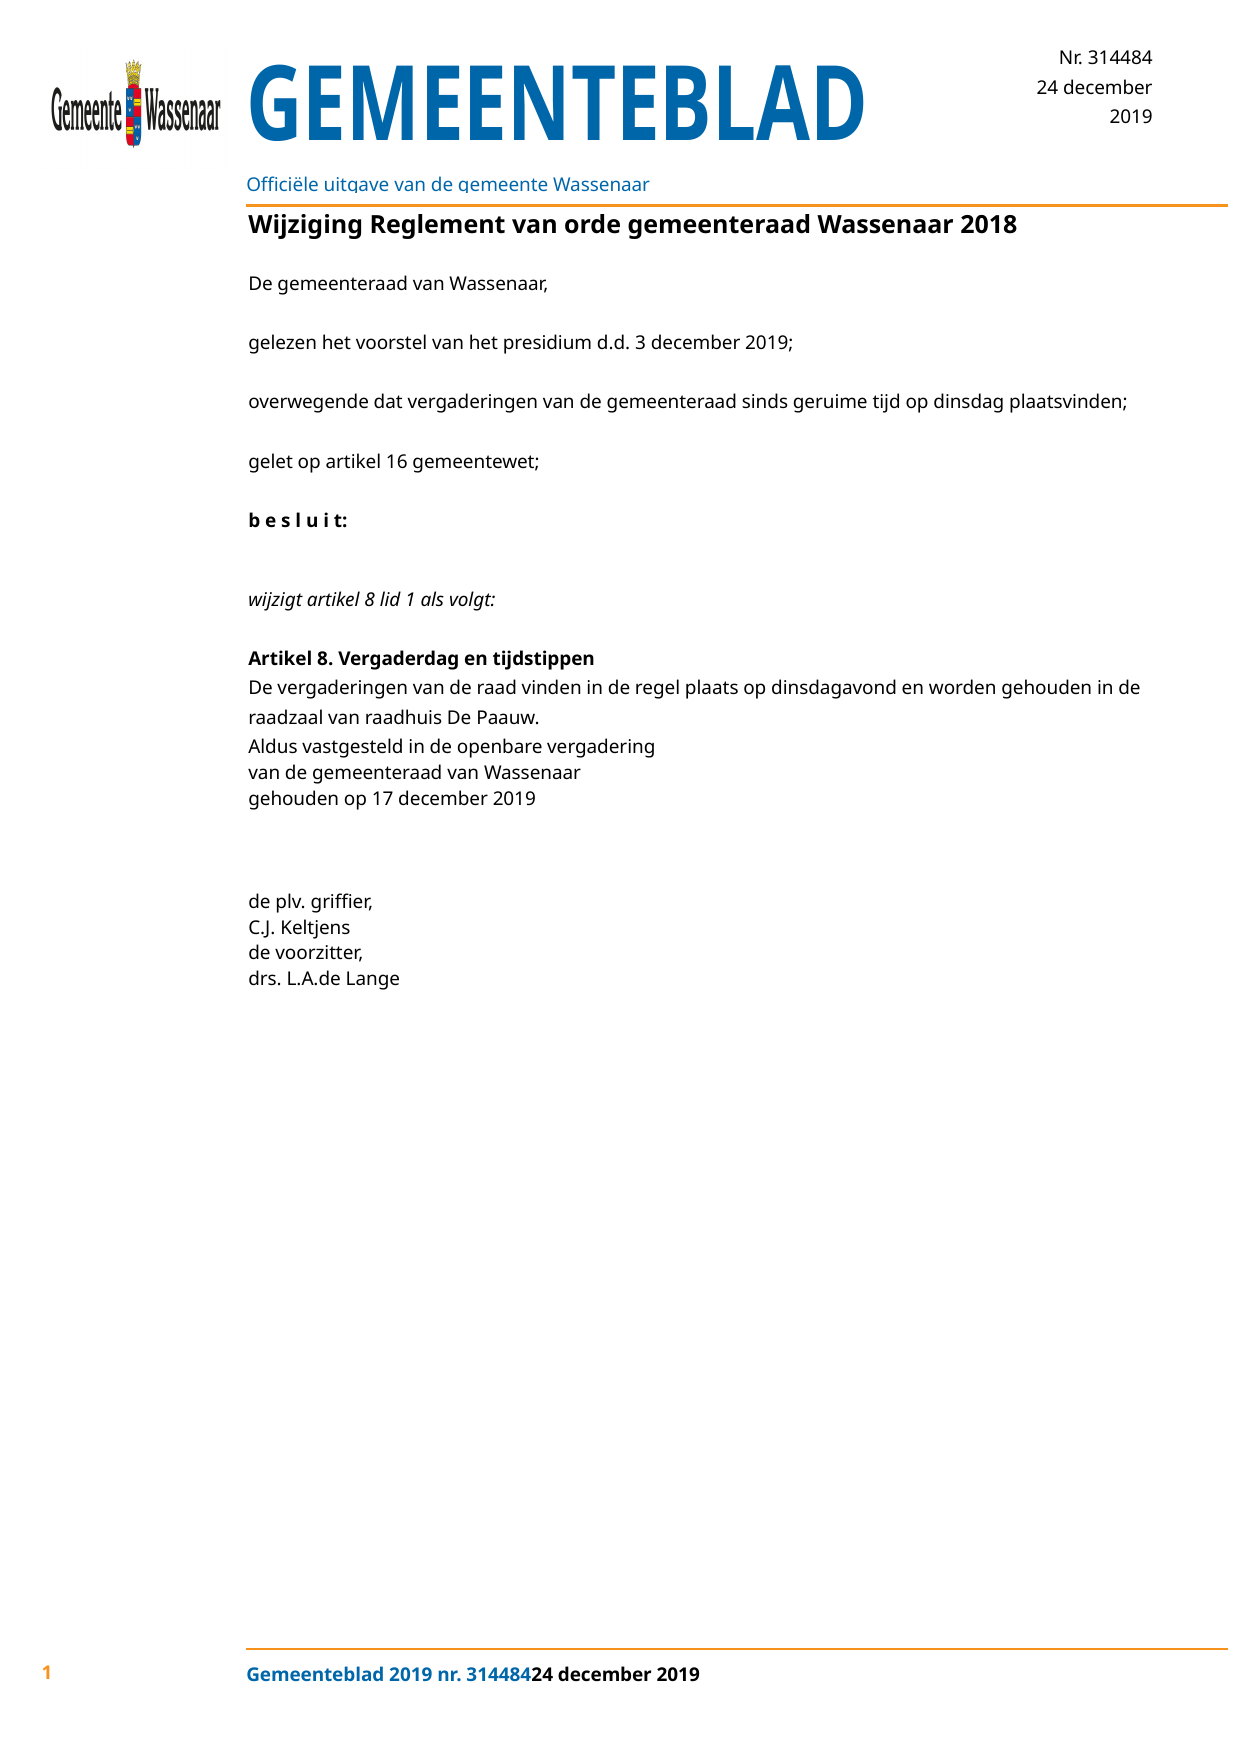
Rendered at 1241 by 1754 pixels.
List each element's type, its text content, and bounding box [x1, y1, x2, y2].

text gehouden op 17 december 2019 [248, 785, 1152, 811]
text overwegende dat vergaderingen van de gemeenteraad sinds geruime tijd op dinsdag plaatsvinden; [248, 389, 1152, 414]
picture [41, 47, 231, 172]
text De gemeenteraad van Wassenaar, [248, 270, 1152, 296]
text De vergaderingen van de raad vinden in de regel plaats op dinsdagavond en worden gehouden in de raadzaal van raadhuis De Paauw. [248, 674, 1152, 730]
text gelet op artikel 16 gemeentewet; [248, 448, 1152, 473]
text Wijziging Reglement van orde gemeenteraad Wassenaar 2018 [248, 207, 1152, 241]
text Artikel 8. Vergaderdag en tijdstippen [248, 645, 1152, 671]
text wijzigt artikel 8 lid 1 als volgt: [248, 586, 1152, 612]
text gelezen het voorstel van het presidium d.d. 3 december 2019; [248, 329, 1152, 355]
text drs. L.A.de Lange [248, 965, 1152, 991]
text de voorzitter, [248, 939, 1152, 965]
text van de gemeenteraad van Wassenaar [248, 759, 1152, 785]
text de plv. griffier, [248, 888, 1152, 914]
text Aldus vastgesteld in de openbare vergadering [248, 734, 1152, 759]
text C.J. Keltjens [248, 914, 1152, 939]
text b e s l u i t: [248, 507, 1152, 533]
